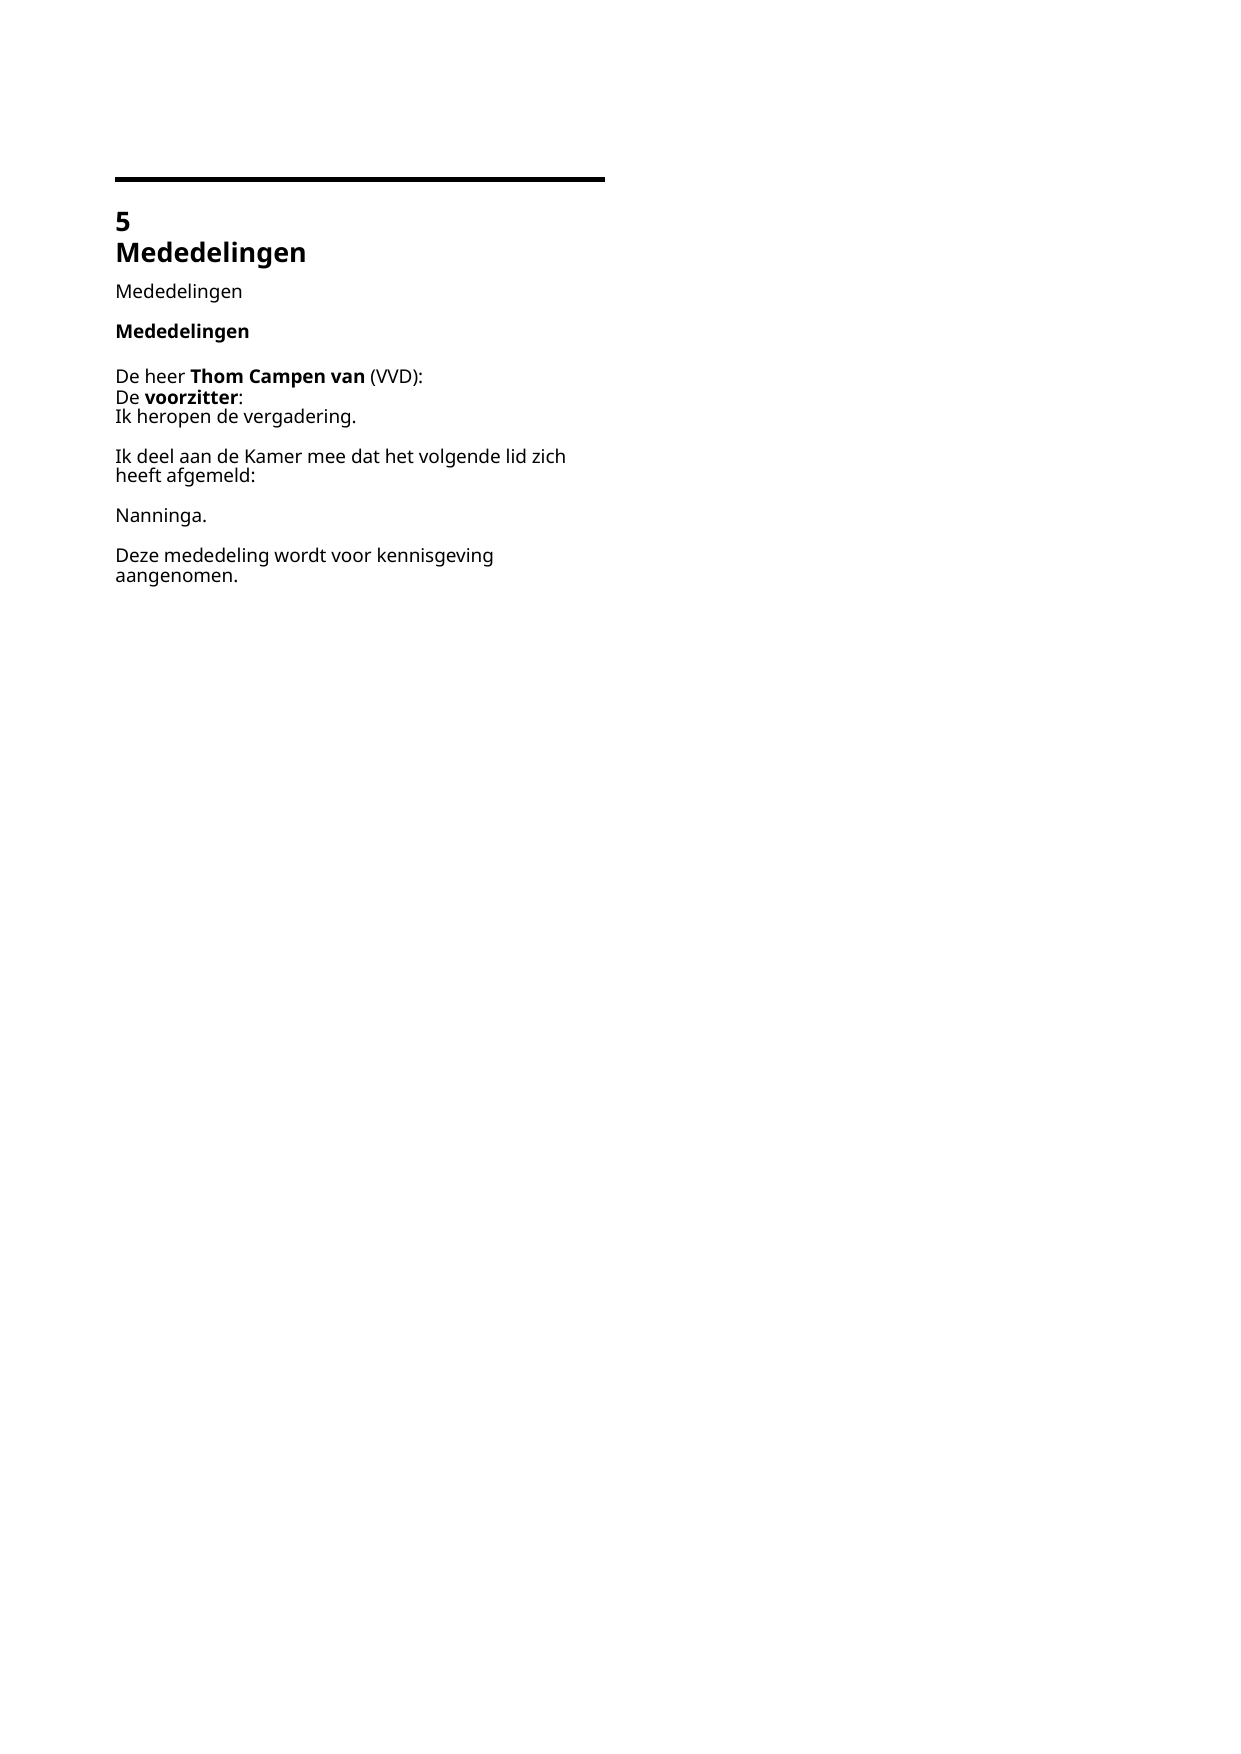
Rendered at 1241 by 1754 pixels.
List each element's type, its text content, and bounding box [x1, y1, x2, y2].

text Mededelingen [115, 239, 605, 283]
text Mededelingen [115, 283, 605, 302]
text 5 [115, 203, 605, 239]
text Ik heropen de vergadering. [115, 408, 605, 427]
text De heer Thom Campen van (VVD): [115, 363, 605, 389]
text Deze mededeling wordt voor kennisgeving aangenomen. [115, 547, 605, 586]
text Mededelingen [115, 323, 605, 342]
text Ik deel aan de Kamer mee dat het volgende lid zich heeft afgemeld: [115, 448, 605, 487]
text De voorzitter: [115, 389, 605, 408]
text Nanninga. [115, 507, 605, 527]
